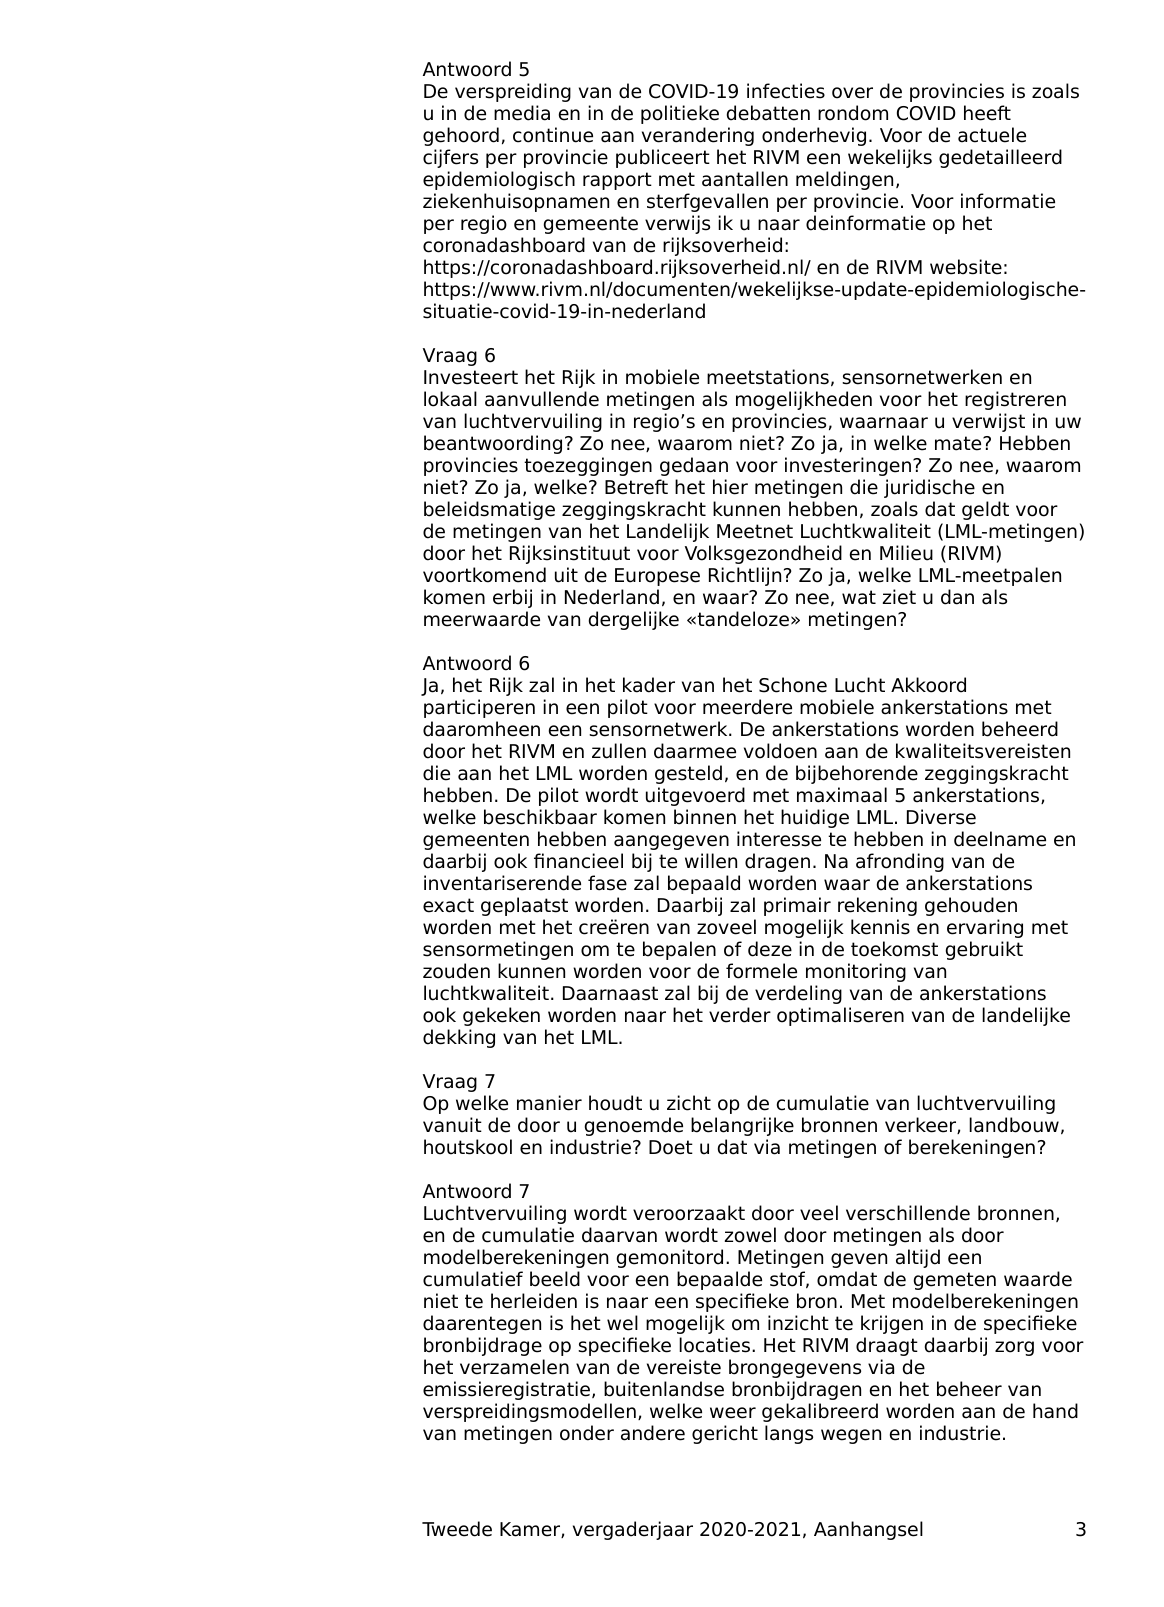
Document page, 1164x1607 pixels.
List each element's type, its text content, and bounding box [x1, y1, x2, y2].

text Antwoord 7 [422, 1181, 1087, 1203]
text Luchtvervuiling wordt veroorzaakt door veel verschillende bronnen, en de cumulatie daarvan wordt zowel door metingen als door modelberekeningen gemonitord. Metingen geven altijd een cumulatief beeld voor een bepaalde stof, omdat de gemeten waarde niet te herleiden is naar een specifieke bron. Met modelberekeningen daarentegen is het wel mogelijk om inzicht te krijgen in de specifieke bronbijdrage op specifieke locaties. Het RIVM draagt daarbij zorg voor het verzamelen van de vereiste brongegevens via de emissieregistratie, buitenlandse bronbijdragen en het beheer van verspreidingsmodellen, welke weer gekalibreerd worden aan de hand van metingen onder andere gericht langs wegen en industrie. [422, 1203, 1087, 1444]
text Op welke manier houdt u zicht op de cumulatie van luchtvervuiling vanuit de door u genoemde belangrijke bronnen verkeer, landbouw, houtskool en industrie? Doet u dat via metingen of berekeningen? [422, 1093, 1087, 1159]
text Antwoord 5 [422, 59, 1087, 81]
text Investeert het Rijk in mobiele meetstations, sensornetwerken en lokaal aanvullende metingen als mogelijkheden voor het registreren van luchtvervuiling in regio’s en provincies, waarnaar u verwijst in uw beantwoording? Zo nee, waarom niet? Zo ja, in welke mate? Hebben provincies toezeggingen gedaan voor investeringen? Zo nee, waarom niet? Zo ja, welke? Betreft het hier metingen die juridische en beleidsmatige zeggingskracht kunnen hebben, zoals dat geldt voor de metingen van het Landelijk Meetnet Luchtkwaliteit (LML-metingen) door het Rijksinstituut voor Volksgezondheid en Milieu (RIVM) voortkomend uit de Europese Richtlijn? Zo ja, welke LML-meetpalen komen erbij in Nederland, en waar? Zo nee, wat ziet u dan als meerwaarde van dergelijke «tandeloze» metingen? [422, 367, 1087, 631]
text Vraag 6 [422, 345, 1087, 367]
text https://www.rivm.nl/documenten/wekelijkse-update-epidemiologische-situatie-covid-19-in-nederland [422, 279, 1087, 323]
text Vraag 7 [422, 1071, 1087, 1093]
text Antwoord 6 [422, 653, 1087, 675]
text De verspreiding van de COVID-19 infecties over de provincies is zoals u in de media en in de politieke debatten rondom COVID heeft gehoord, continue aan verandering onderhevig. Voor de actuele cijfers per provincie publiceert het RIVM een wekelijks gedetailleerd epidemiologisch rapport met aantallen meldingen, ziekenhuisopnamen en sterfgevallen per provincie. Voor informatie per regio en gemeente verwijs ik u naar deinformatie op het coronadashboard van de rijksoverheid: https://coronadashboard.rijksoverheid.nl/ en de RIVM website: [422, 81, 1087, 279]
text Ja, het Rijk zal in het kader van het Schone Lucht Akkoord participeren in een pilot voor meerdere mobiele ankerstations met daaromheen een sensornetwerk. De ankerstations worden beheerd door het RIVM en zullen daarmee voldoen aan de kwaliteitsvereisten die aan het LML worden gesteld, en de bijbehorende zeggingskracht hebben. De pilot wordt uitgevoerd met maximaal 5 ankerstations, welke beschikbaar komen binnen het huidige LML. Diverse gemeenten hebben aangegeven interesse te hebben in deelname en daarbij ook financieel bij te willen dragen. Na afronding van de inventariserende fase zal bepaald worden waar de ankerstations exact geplaatst worden. Daarbij zal primair rekening gehouden worden met het creëren van zoveel mogelijk kennis en ervaring met sensormetingen om te bepalen of deze in de toekomst gebruikt zouden kunnen worden voor de formele monitoring van luchtkwaliteit. Daarnaast zal bij de verdeling van de ankerstations ook gekeken worden naar het verder optimaliseren van de landelijke dekking van het LML. [422, 675, 1087, 1048]
